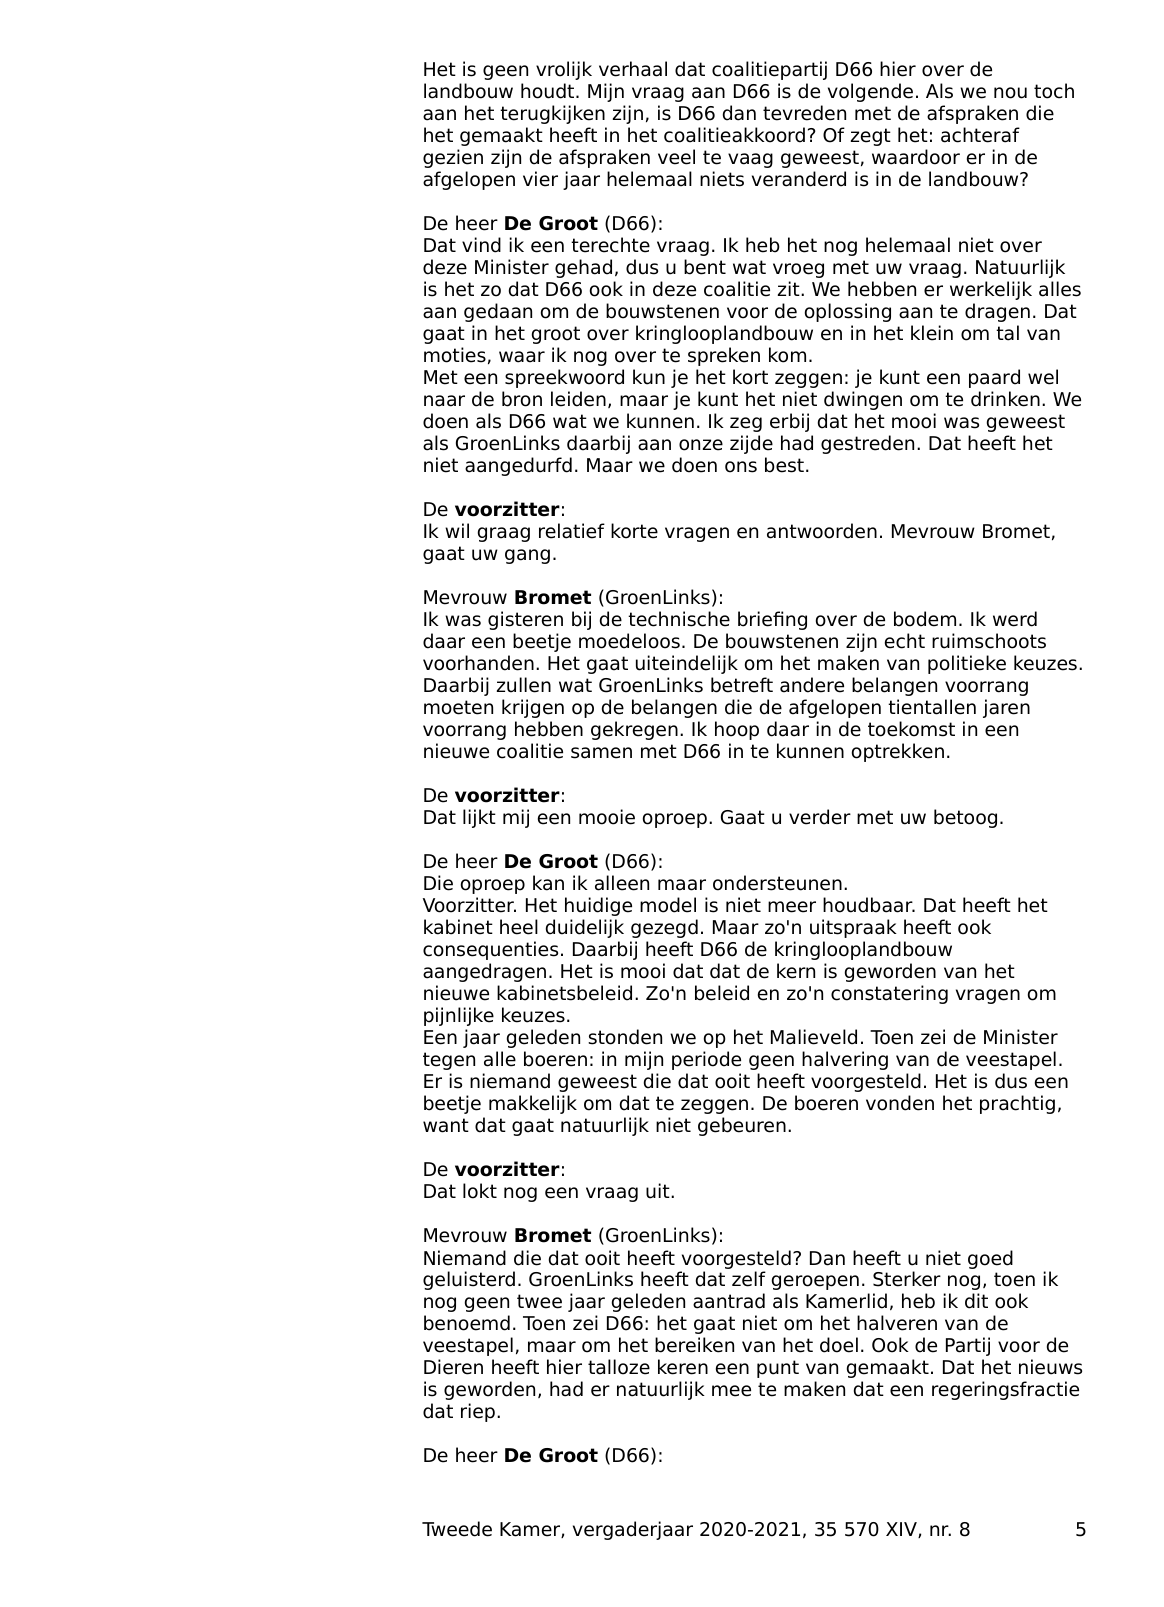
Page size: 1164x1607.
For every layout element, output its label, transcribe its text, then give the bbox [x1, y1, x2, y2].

text Niemand die dat ooit heeft voorgesteld? Dan heeft u niet goed geluisterd. GroenLinks heeft dat zelf geroepen. Sterker nog, toen ik nog geen twee jaar geleden aantrad als Kamerlid, heb ik dit ook benoemd. Toen zei D66: het gaat niet om het halveren van de veestapel, maar om het bereiken van het doel. Ook de Partij voor de Dieren heeft hier talloze keren een punt van gemaakt. Dat het nieuws is geworden, had er natuurlijk mee te maken dat een regeringsfractie dat riep. [422, 1247, 1087, 1423]
text Het is geen vrolijk verhaal dat coalitiepartij D66 hier over de landbouw houdt. Mijn vraag aan D66 is de volgende. Als we nou toch aan het terugkijken zijn, is D66 dan tevreden met de afspraken die het gemaakt heeft in het coalitieakkoord? Of zegt het: achteraf gezien zijn de afspraken veel te vaag geweest, waardoor er in de afgelopen vier jaar helemaal niets veranderd is in de landbouw? [422, 59, 1087, 191]
text Ik was gisteren bij de technische briefing over de bodem. Ik werd daar een beetje moedeloos. De bouwstenen zijn echt ruimschoots voorhanden. Het gaat uiteindelijk om het maken van politieke keuzes. Daarbij zullen wat GroenLinks betreft andere belangen voorrang moeten krijgen op de belangen die de afgelopen tientallen jaren voorrang hebben gekregen. Ik hoop daar in de toekomst in een nieuwe coalitie samen met D66 in te kunnen optrekken. [422, 609, 1087, 763]
text Ik wil graag relatief korte vragen en antwoorden. Mevrouw Bromet, gaat uw gang. [422, 521, 1087, 565]
text Dat lokt nog een vraag uit. [422, 1181, 1087, 1203]
text De heer De Groot (D66): [422, 851, 1087, 873]
text Dat vind ik een terechte vraag. Ik heb het nog helemaal niet over deze Minister gehad, dus u bent wat vroeg met uw vraag. Natuurlijk is het zo dat D66 ook in deze coalitie zit. We hebben er werkelijk alles aan gedaan om de bouwstenen voor de oplossing aan te dragen. Dat gaat in het groot over kringlooplandbouw en in het klein om tal van moties, waar ik nog over te spreken kom. [422, 235, 1087, 367]
text De heer De Groot (D66): [422, 1445, 1087, 1467]
text Dat lijkt mij een mooie oproep. Gaat u verder met uw betoog. [422, 807, 1087, 829]
text Met een spreekwoord kun je het kort zeggen: je kunt een paard wel naar de bron leiden, maar je kunt het niet dwingen om te drinken. We doen als D66 wat we kunnen. Ik zeg erbij dat het mooi was geweest als GroenLinks daarbij aan onze zijde had gestreden. Dat heeft het niet aangedurfd. Maar we doen ons best. [422, 367, 1087, 477]
text De voorzitter: [422, 1159, 1087, 1181]
text Mevrouw Bromet (GroenLinks): [422, 587, 1087, 609]
text Mevrouw Bromet (GroenLinks): [422, 1225, 1087, 1247]
text De voorzitter: [422, 785, 1087, 807]
text De voorzitter: [422, 499, 1087, 521]
text Voorzitter. Het huidige model is niet meer houdbaar. Dat heeft het kabinet heel duidelijk gezegd. Maar zo'n uitspraak heeft ook consequenties. Daarbij heeft D66 de kringlooplandbouw aangedragen. Het is mooi dat dat de kern is geworden van het nieuwe kabinetsbeleid. Zo'n beleid en zo'n constatering vragen om pijnlijke keuzes. [422, 895, 1087, 1027]
text Die oproep kan ik alleen maar ondersteunen. [422, 873, 1087, 895]
text Een jaar geleden stonden we op het Malieveld. Toen zei de Minister tegen alle boeren: in mijn periode geen halvering van de veestapel. Er is niemand geweest die dat ooit heeft voorgesteld. Het is dus een beetje makkelijk om dat te zeggen. De boeren vonden het prachtig, want dat gaat natuurlijk niet gebeuren. [422, 1027, 1087, 1137]
text De heer De Groot (D66): [422, 213, 1087, 235]
